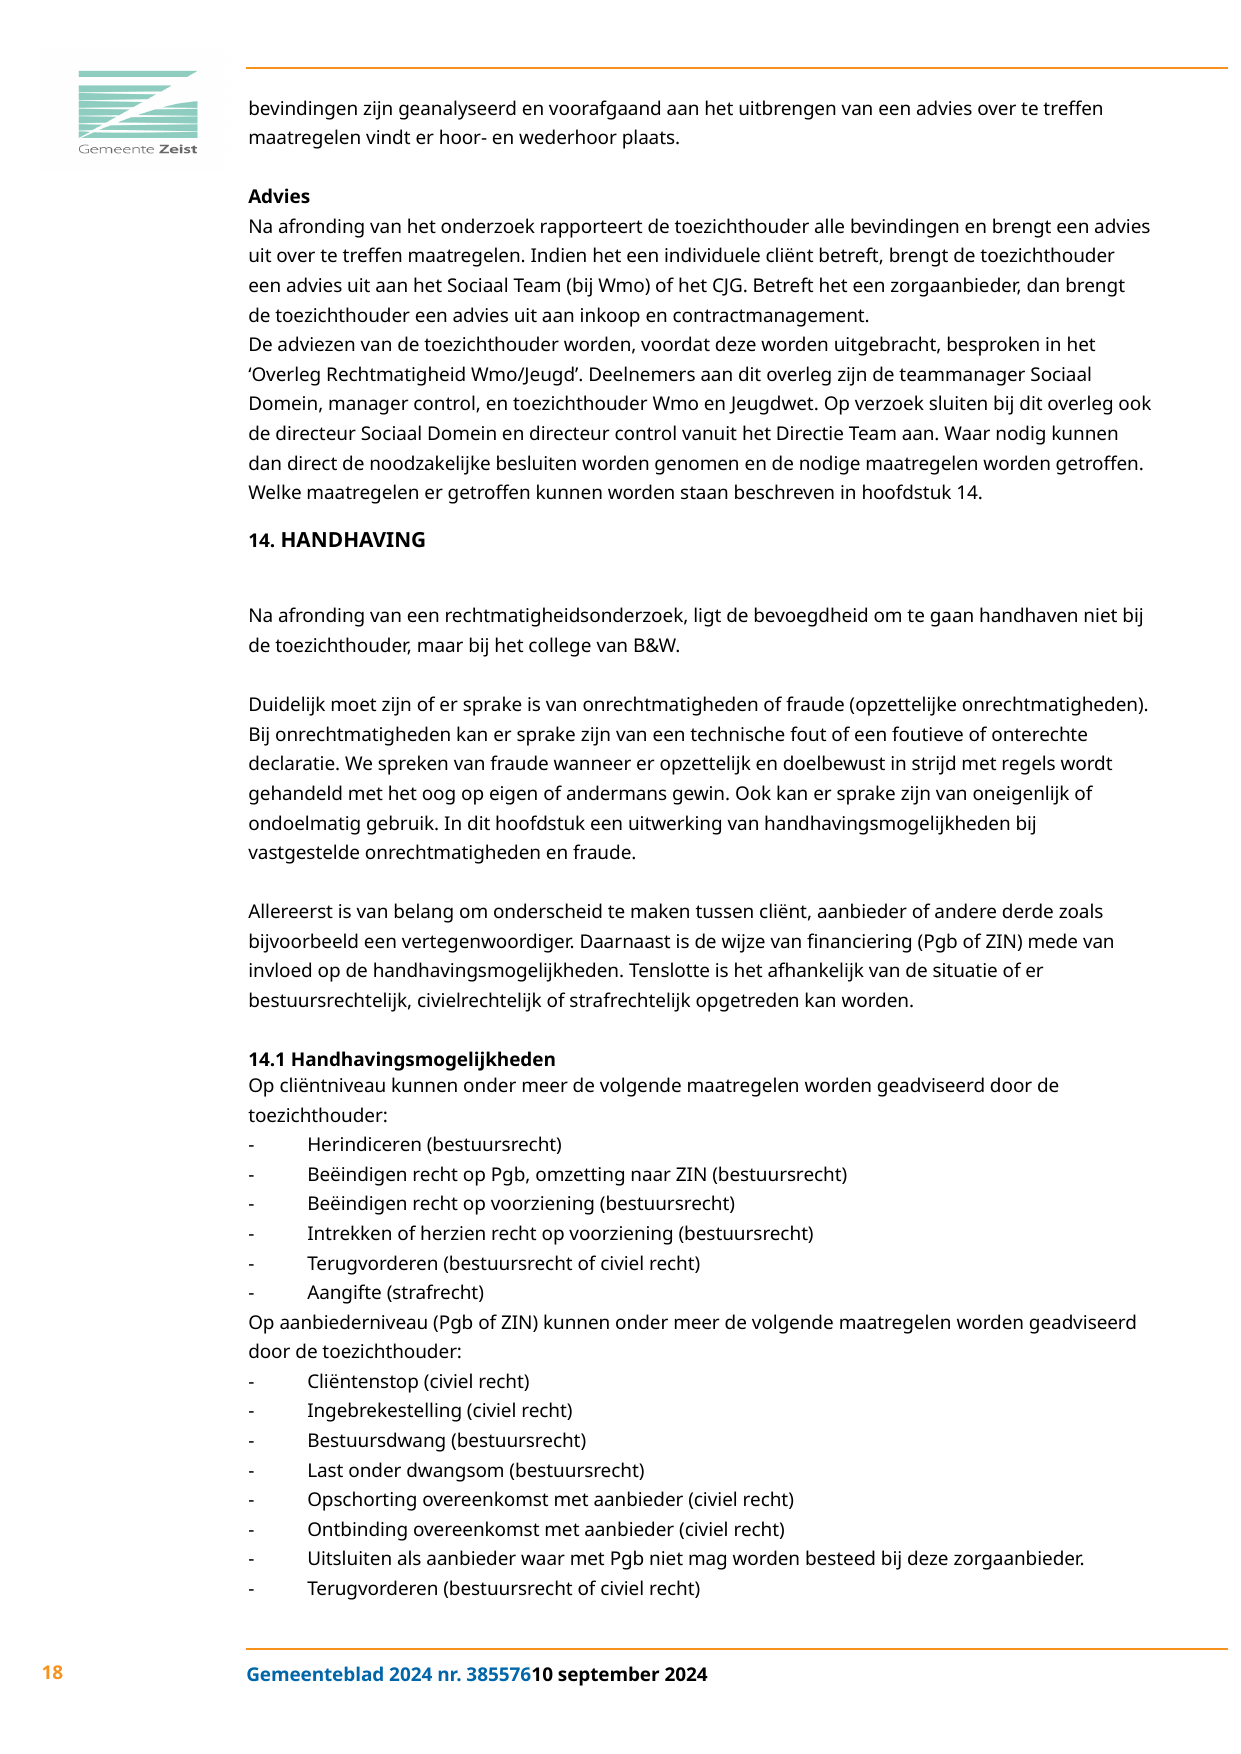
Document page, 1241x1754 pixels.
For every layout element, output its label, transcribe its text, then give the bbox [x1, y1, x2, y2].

list Last onder dwangsom (bestuursrecht) [248, 1457, 1152, 1482]
text Na afronding van een rechtmatigheidsonderzoek, ligt de bevoegdheid om te gaan handhaven niet bij de toezichthouder, maar bij het college van B&W. [248, 603, 1152, 658]
text 14.1 Handhavingsmogelijkheden [248, 1046, 1152, 1072]
list Terugvorderen (bestuursrecht of civiel recht) [248, 1575, 1152, 1601]
text 14. HANDHAVING [248, 525, 1152, 553]
text Op cliëntniveau kunnen onder meer de volgende maatregelen worden geadviseerd door de toezichthouder: [248, 1072, 1152, 1127]
list Beëindigen recht op Pgb, omzetting naar ZIN (bestuursrecht) [248, 1161, 1152, 1187]
text Op aanbiederniveau (Pgb of ZIN) kunnen onder meer de volgende maatregelen worden geadviseerd door de toezichthouder: [248, 1309, 1152, 1364]
text Allereerst is van belang om onderscheid te maken tussen cliënt, aanbieder of andere derde zoals bijvoorbeeld een vertegenwoordiger. Daarnaast is de wijze van financiering (Pgb of ZIN) mede van invloed op de handhavingsmogelijkheden. Tenslotte is het afhankelijk van de situatie of er bestuursrechtelijk, civielrechtelijk of strafrechtelijk opgetreden kan worden. [248, 898, 1152, 1013]
text Na afronding van het onderzoek rapporteert de toezichthouder alle bevindingen en brengt een advies uit over te treffen maatregelen. Indien het een individuele cliënt betreft, brengt de toezichthouder een advies uit aan het Sociaal Team (bij Wmo) of het CJG. Betreft het een zorgaanbieder, dan brengt de toezichthouder een advies uit aan inkoop en contractmanagement. [248, 213, 1152, 328]
list Herindiceren (bestuursrecht) [248, 1131, 1152, 1157]
list Ingebrekestelling (civiel recht) [248, 1398, 1152, 1423]
text Advies [248, 183, 1152, 209]
picture [41, 47, 231, 172]
list Bestuursdwang (bestuursrecht) [248, 1427, 1152, 1453]
list Cliëntenstop (civiel recht) [248, 1368, 1152, 1394]
list Beëindigen recht op voorziening (bestuursrecht) [248, 1191, 1152, 1216]
list Aangifte (strafrecht) [248, 1279, 1152, 1305]
text Duidelijk moet zijn of er sprake is van onrechtmatigheden of fraude (opzettelijke onrechtmatigheden). Bij onrechtmatigheden kan er sprake zijn van een technische fout of een foutieve of onterechte declaratie. We spreken van fraude wanneer er opzettelijk en doelbewust in strijd met regels wordt gehandeld met het oog op eigen of andermans gewin. Ook kan er sprake zijn van oneigenlijk of ondoelmatig gebruik. In dit hoofdstuk een uitwerking van handhavingsmogelijkheden bij vastgestelde onrechtmatigheden en fraude. [248, 691, 1152, 865]
list Terugvorderen (bestuursrecht of civiel recht) [248, 1250, 1152, 1275]
list Uitsluiten als aanbieder waar met Pgb niet mag worden besteed bij deze zorgaanbieder. [248, 1546, 1152, 1571]
text De adviezen van de toezichthouder worden, voordat deze worden uitgebracht, besproken in het ‘Overleg Rechtmatigheid Wmo/Jeugd’. Deelnemers aan dit overleg zijn de teammanager Sociaal Domein, manager control, en toezichthouder Wmo en Jeugdwet. Op verzoek sluiten bij dit overleg ook de directeur Sociaal Domein en directeur control vanuit het Directie Team aan. Waar nodig kunnen dan direct de noodzakelijke besluiten worden genomen en de nodige maatregelen worden getroffen. Welke maatregelen er getroffen kunnen worden staan beschreven in hoofdstuk 14. [248, 331, 1152, 505]
list Ontbinding overeenkomst met aanbieder (civiel recht) [248, 1516, 1152, 1542]
list Intrekken of herzien recht op voorziening (bestuursrecht) [248, 1220, 1152, 1246]
list Opschorting overeenkomst met aanbieder (civiel recht) [248, 1486, 1152, 1512]
text bevindingen zijn geanalyseerd en voorafgaand aan het uitbrengen van een advies over te treffen maatregelen vindt er hoor- en wederhoor plaats. [248, 95, 1152, 150]
